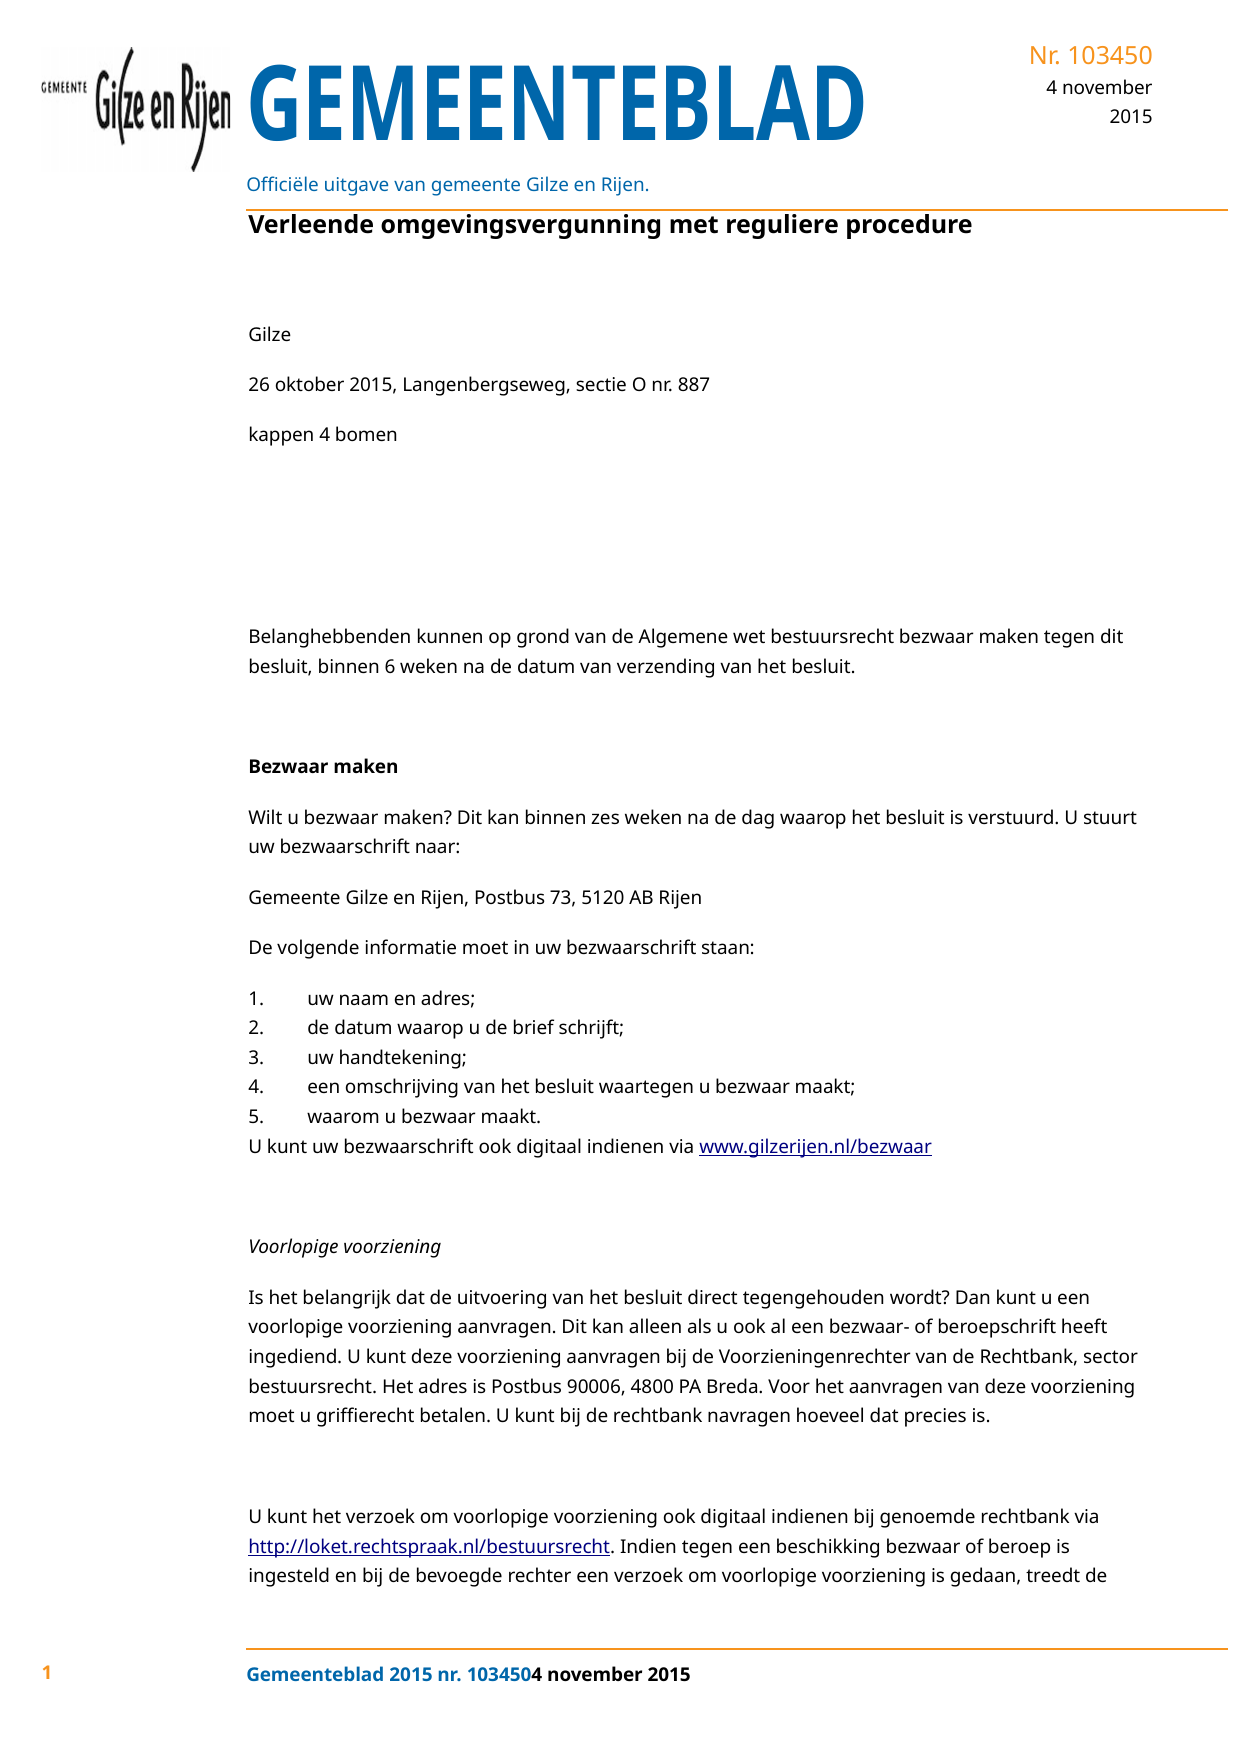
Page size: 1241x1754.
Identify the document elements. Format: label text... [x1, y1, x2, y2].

text U kunt uw bezwaarschrift ook digitaal indienen via www.gilzerijen.nl/bezwaar [248, 1133, 1152, 1158]
list de datum waarop u de brief schrijft; [248, 1014, 1152, 1040]
text Is het belangrijk dat de uitvoering van het besluit direct tegengehouden wordt? Dan kunt u een voorlopige voorziening aanvragen. Dit kan alleen als u ook al een bezwaar- of beroepschrift heeft ingediend. U kunt deze voorziening aanvragen bij de Voorzieningenrechter van de Rechtbank, sector bestuursrecht. Het adres is Postbus 90006, 4800 PA Breda. Voor het aanvragen van deze voorziening moet u griffierecht betalen. U kunt bij de rechtbank navragen hoeveel dat precies is. [248, 1284, 1152, 1428]
text Gilze [248, 321, 1152, 346]
text Wilt u bezwaar maken? Dit kan binnen zes weken na de dag waarop het besluit is verstuurd. U stuurt uw bezwaarschrift naar: [248, 804, 1152, 859]
text U kunt het verzoek om voorlopige voorziening ook digitaal indienen bij genoemde rechtbank via http://loket.rechtspraak.nl/bestuursrecht. Indien tegen een beschikking bezwaar of beroep is ingesteld en bij de bevoegde rechter een verzoek om voorlopige voorziening is gedaan, treedt de [248, 1503, 1152, 1588]
list waarom u bezwaar maakt. [248, 1103, 1152, 1129]
text 26 oktober 2015, Langenbergseweg, sectie O nr. 887 [248, 371, 1152, 397]
text Verleende omgevingsvergunning met reguliere procedure [248, 211, 1152, 241]
text Gemeente Gilze en Rijen, Postbus 73, 5120 AB Rijen [248, 884, 1152, 910]
text Bezwaar maken [248, 754, 1152, 779]
text kappen 4 bomen [248, 422, 1152, 447]
text De volgende informatie moet in uw bezwaarschrift staan: [248, 934, 1152, 960]
list een omschrijving van het besluit waartegen u bezwaar maakt; [248, 1074, 1152, 1099]
list uw handtekening; [248, 1044, 1152, 1070]
picture [41, 47, 231, 172]
list uw naam en adres; [248, 985, 1152, 1011]
text Voorlopige voorziening [248, 1234, 1152, 1259]
text Belanghebbenden kunnen op grond van de Algemene wet bestuursrecht bezwaar maken tegen dit besluit, binnen 6 weken na de datum van verzending van het besluit. [248, 623, 1152, 678]
